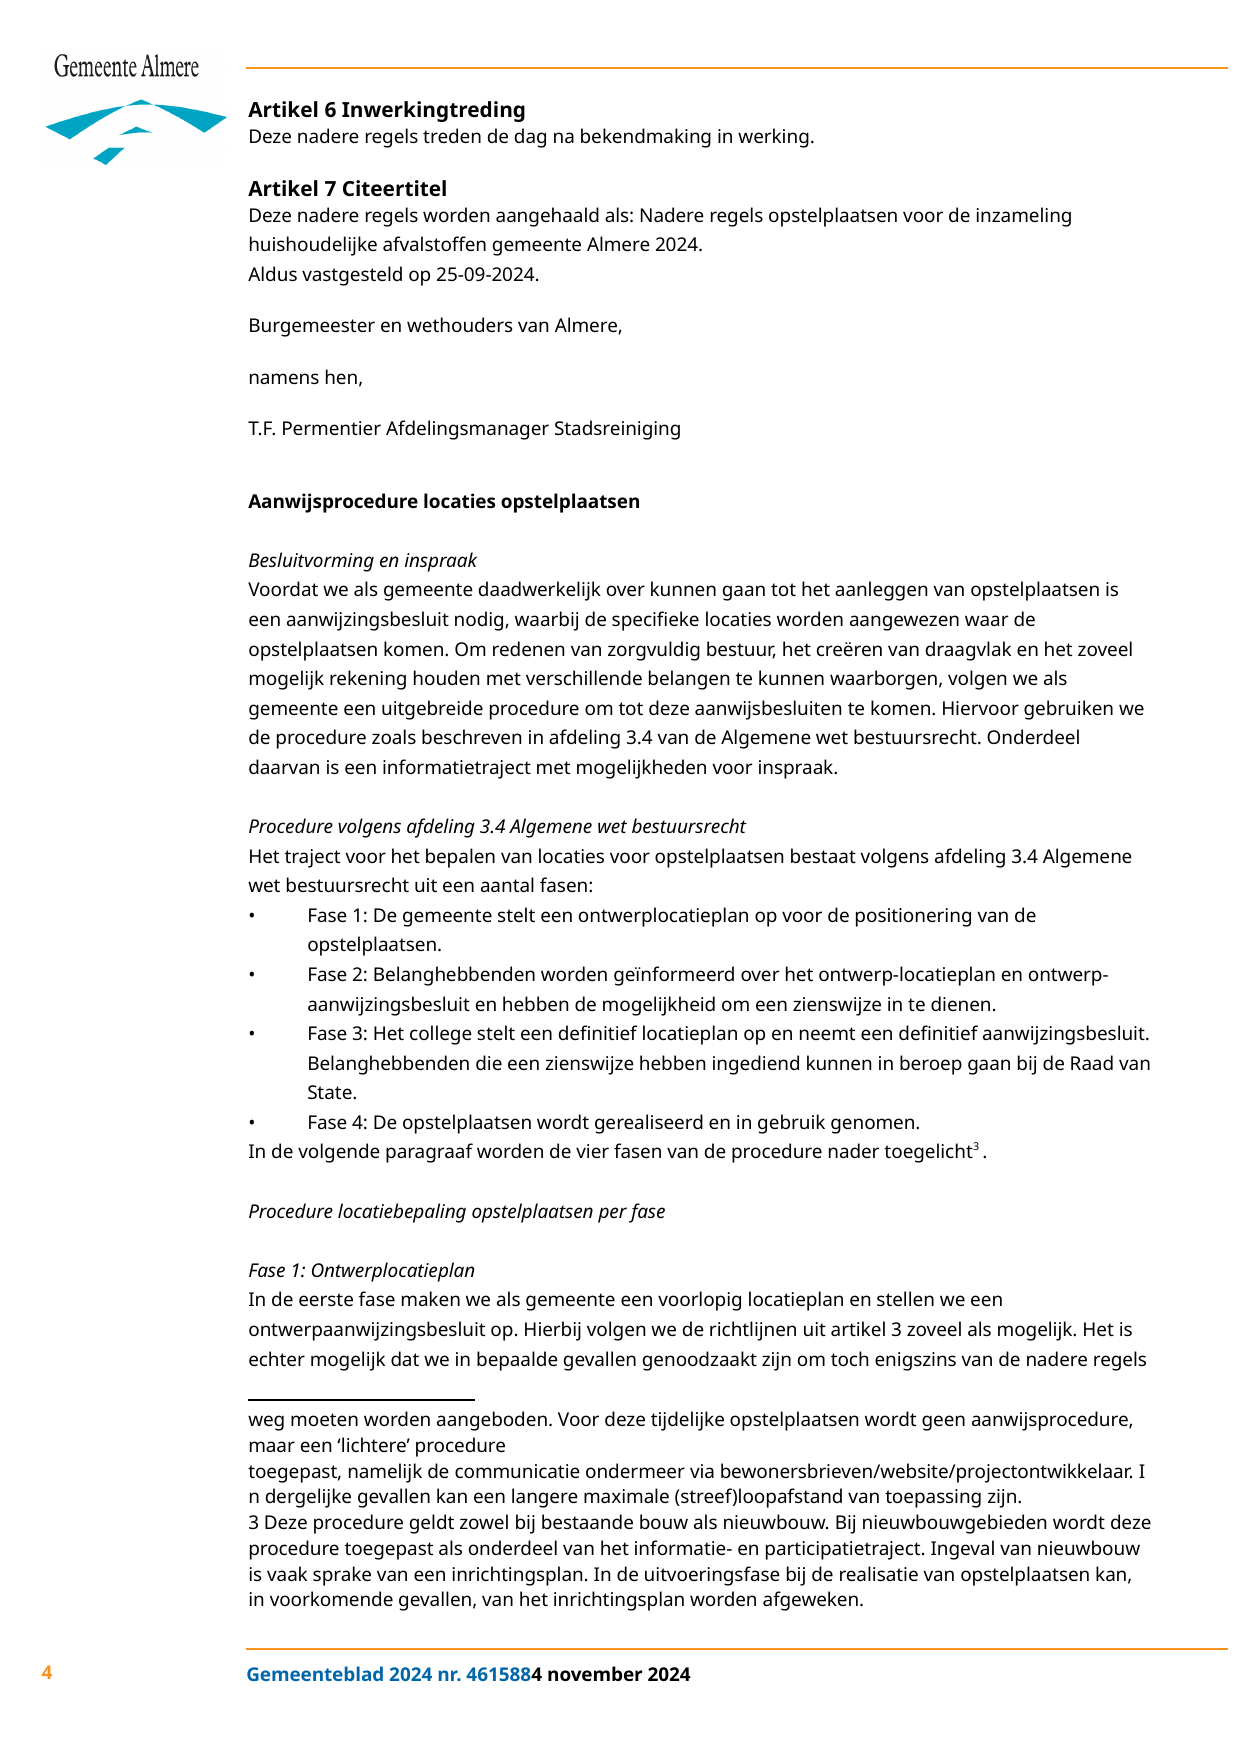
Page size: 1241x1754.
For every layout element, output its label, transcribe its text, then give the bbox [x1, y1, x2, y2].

text Burgemeester en wethouders van Almere, [248, 313, 1152, 338]
text Artikel 7 Citeertitel [248, 174, 1152, 202]
text Fase 1: Ontwerplocatieplan [248, 1257, 1152, 1283]
text Voordat we als gemeente daadwerkelijk over kunnen gaan tot het aanleggen van opstelplaatsen is een aanwijzingsbesluit nodig, waarbij de specifieke locaties worden aangewezen waar de opstelplaatsen komen. Om redenen van zorgvuldig bestuur, het creëren van draagvlak en het zoveel mogelijk rekening houden met verschillende belangen te kunnen waarborgen, volgen we als gemeente een uitgebreide procedure om tot deze aanwijsbesluiten te komen. Hiervoor gebruiken we de procedure zoals beschreven in afdeling 3.4 van de Algemene wet bestuursrecht. Onderdeel daarvan is een informatietraject met mogelijkheden voor inspraak. [248, 577, 1152, 780]
list Fase 2: Belanghebbenden worden geïnformeerd over het ontwerp-locatieplan en ontwerp- aanwijzingsbesluit en hebben de mogelijkheid om een zienswijze in te dienen. [248, 961, 1152, 1017]
text Procedure locatiebepaling opstelplaatsen per fase [248, 1198, 1152, 1224]
text Besluitvorming en inspraak [248, 547, 1152, 573]
list Fase 3: Het college stelt een definitief locatieplan op en neemt een definitief aanwijzingsbesluit. Belanghebbenden die een zienswijze hebben ingediend kunnen in beroep gaan bij de Raad van State. [248, 1020, 1152, 1105]
text In de eerste fase maken we als gemeente een voorlopig locatieplan en stellen we een ontwerpaanwijzingsbesluit op. Hierbij volgen we de richtlijnen uit artikel 3 zoveel als mogelijk. Het is echter mogelijk dat we in bepaalde gevallen genoodzaakt zijn om toch enigszins van de nadere regels [248, 1287, 1152, 1372]
text Procedure volgens afdeling 3.4 Algemene wet bestuursrecht [248, 813, 1152, 839]
list Fase 1: De gemeente stelt een ontwerplocatieplan op voor de positionering van de opstelplaatsen. [248, 902, 1152, 957]
picture [41, 47, 231, 172]
text Deze nadere regels worden aangehaald als: Nadere regels opstelplaatsen voor de inzameling huishoudelijke afvalstoffen gemeente Almere 2024. [248, 202, 1152, 257]
text Deze nadere regels treden de dag na bekendmaking in werking. [248, 123, 1152, 149]
text T.F. Permentier Afdelingsmanager Stadsreiniging [248, 416, 1152, 441]
text Deze procedure geldt zowel bij bestaande bouw als nieuwbouw. Bij nieuwbouwgebieden wordt deze procedure toegepast als onderdeel van het informatie- en participatietraject. Ingeval van nieuwbouw is vaak sprake van een inrichtingsplan. In de uitvoeringsfase bij de realisatie van opstelplaatsen kan, in voorkomende gevallen, van het inrichtingsplan worden afgeweken. [248, 1509, 1152, 1612]
text Artikel 6 Inwerkingtreding [248, 95, 1152, 123]
text Aanwijsprocedure locaties opstelplaatsen [248, 488, 1152, 514]
text Het traject voor het bepalen van locaties voor opstelplaatsen bestaat volgens afdeling 3.4 Algemene wet bestuursrecht uit een aantal fasen: [248, 843, 1152, 898]
text namens hen, [248, 364, 1152, 390]
text Aldus vastgesteld op 25-09-2024. [248, 261, 1152, 287]
text In de volgende paragraaf worden de vier fasen van de procedure nader toegelicht. [248, 1139, 1152, 1164]
list Fase 4: De opstelplaatsen wordt gerealiseerd en in gebruik genomen. [248, 1109, 1152, 1135]
text weg moeten worden aangeboden. Voor deze tijdelijke opstelplaatsen wordt geen aanwijsprocedure, maar een ‘lichtere’ procedure toegepast, namelijk de communicatie ondermeer via bewonersbrieven/website/projectontwikkelaar. In dergelijke gevallen kan een langere maximale (streef)loopafstand van toepassing zijn. [248, 1406, 1152, 1509]
